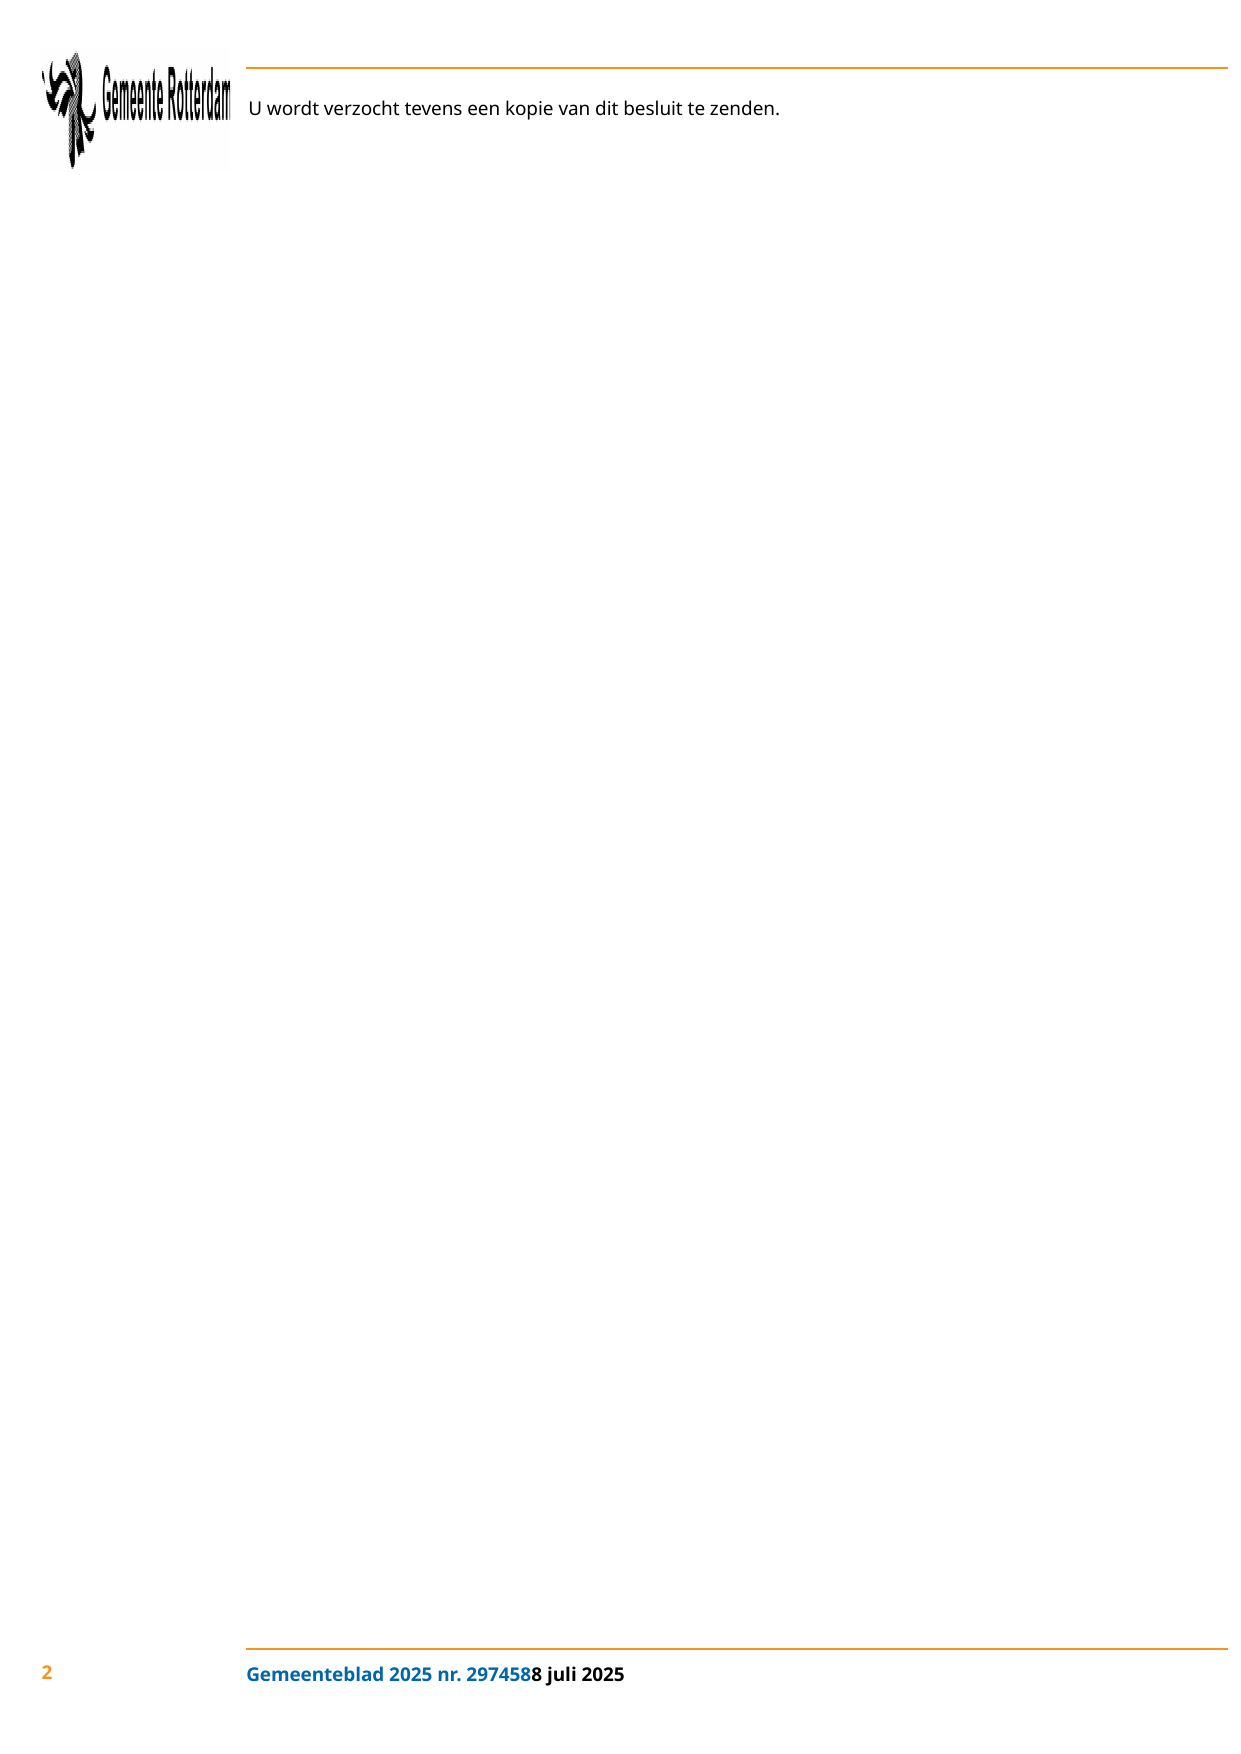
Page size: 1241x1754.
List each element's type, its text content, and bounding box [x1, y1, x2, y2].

text U wordt verzocht tevens een kopie van dit besluit te zenden. [248, 95, 1152, 121]
picture [41, 47, 231, 172]
